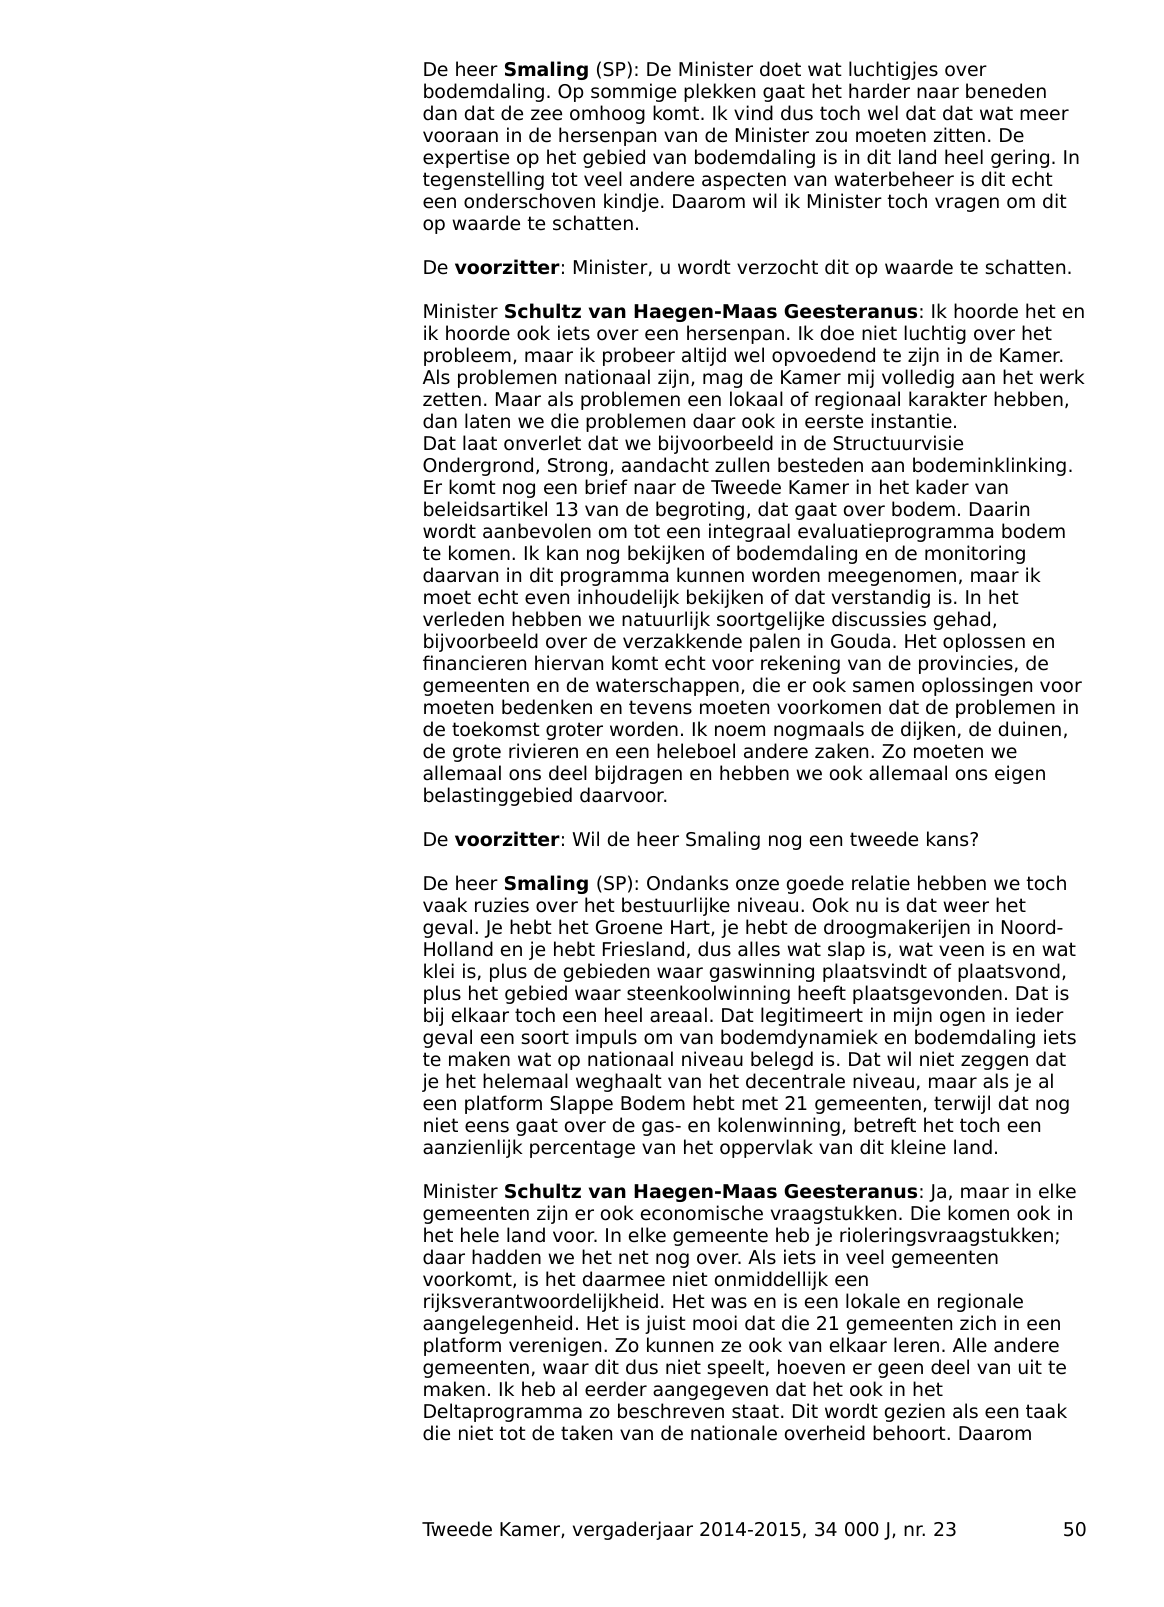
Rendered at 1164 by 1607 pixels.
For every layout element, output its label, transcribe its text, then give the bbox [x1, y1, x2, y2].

text De voorzitter: Minister, u wordt verzocht dit op waarde te schatten. [422, 257, 1087, 279]
text Minister Schultz van Haegen-Maas Geesteranus: Ik hoorde het en ik hoorde ook iets over een hersenpan. Ik doe niet luchtig over het probleem, maar ik probeer altijd wel opvoedend te zijn in de Kamer. Als problemen nationaal zijn, mag de Kamer mij volledig aan het werk zetten. Maar als problemen een lokaal of regionaal karakter hebben, dan laten we die problemen daar ook in eerste instantie. [422, 301, 1087, 433]
text Minister Schultz van Haegen-Maas Geesteranus: Ja, maar in elke gemeenten zijn er ook economische vraagstukken. Die komen ook in het hele land voor. In elke gemeente heb je rioleringsvraagstukken; daar hadden we het net nog over. Als iets in veel gemeenten voorkomt, is het daarmee niet onmiddellijk een rijksverantwoordelijkheid. Het was en is een lokale en regionale aangelegenheid. Het is juist mooi dat die 21 gemeenten zich in een platform verenigen. Zo kunnen ze ook van elkaar leren. Alle andere gemeenten, waar dit dus niet speelt, hoeven er geen deel van uit te maken. Ik heb al eerder aangegeven dat het ook in het Deltaprogramma zo beschreven staat. Dit wordt gezien als een taak die niet tot de taken van de nationale overheid behoort. Daarom [422, 1181, 1087, 1445]
text De heer Smaling (SP): Ondanks onze goede relatie hebben we toch vaak ruzies over het bestuurlijke niveau. Ook nu is dat weer het geval. Je hebt het Groene Hart, je hebt de droogmakerijen in Noord-Holland en je hebt Friesland, dus alles wat slap is, wat veen is en wat klei is, plus de gebieden waar gaswinning plaatsvindt of plaatsvond, plus het gebied waar steenkoolwinning heeft plaatsgevonden. Dat is bij elkaar toch een heel areaal. Dat legitimeert in mijn ogen in ieder geval een soort impuls om van bodemdynamiek en bodemdaling iets te maken wat op nationaal niveau belegd is. Dat wil niet zeggen dat je het helemaal weghaalt van het decentrale niveau, maar als je al een platform Slappe Bodem hebt met 21 gemeenten, terwijl dat nog niet eens gaat over de gas- en kolenwinning, betreft het toch een aanzienlijk percentage van het oppervlak van dit kleine land. [422, 873, 1087, 1159]
text De heer Smaling (SP): De Minister doet wat luchtigjes over bodemdaling. Op sommige plekken gaat het harder naar beneden dan dat de zee omhoog komt. Ik vind dus toch wel dat dat wat meer vooraan in de hersenpan van de Minister zou moeten zitten. De expertise op het gebied van bodemdaling is in dit land heel gering. In tegenstelling tot veel andere aspecten van waterbeheer is dit echt een onderschoven kindje. Daarom wil ik Minister toch vragen om dit op waarde te schatten. [422, 59, 1087, 235]
text De voorzitter: Wil de heer Smaling nog een tweede kans? [422, 829, 1087, 851]
text Dat laat onverlet dat we bijvoorbeeld in de Structuurvisie Ondergrond, Strong, aandacht zullen besteden aan bodeminklinking. Er komt nog een brief naar de Tweede Kamer in het kader van beleidsartikel 13 van de begroting, dat gaat over bodem. Daarin wordt aanbevolen om tot een integraal evaluatieprogramma bodem te komen. Ik kan nog bekijken of bodemdaling en de monitoring daarvan in dit programma kunnen worden meegenomen, maar ik moet echt even inhoudelijk bekijken of dat verstandig is. In het verleden hebben we natuurlijk soortgelijke discussies gehad, bijvoorbeeld over de verzakkende palen in Gouda. Het oplossen en financieren hiervan komt echt voor rekening van de provincies, de gemeenten en de waterschappen, die er ook samen oplossingen voor moeten bedenken en tevens moeten voorkomen dat de problemen in de toekomst groter worden. Ik noem nogmaals de dijken, de duinen, de grote rivieren en een heleboel andere zaken. Zo moeten we allemaal ons deel bijdragen en hebben we ook allemaal ons eigen belastinggebied daarvoor. [422, 433, 1087, 807]
